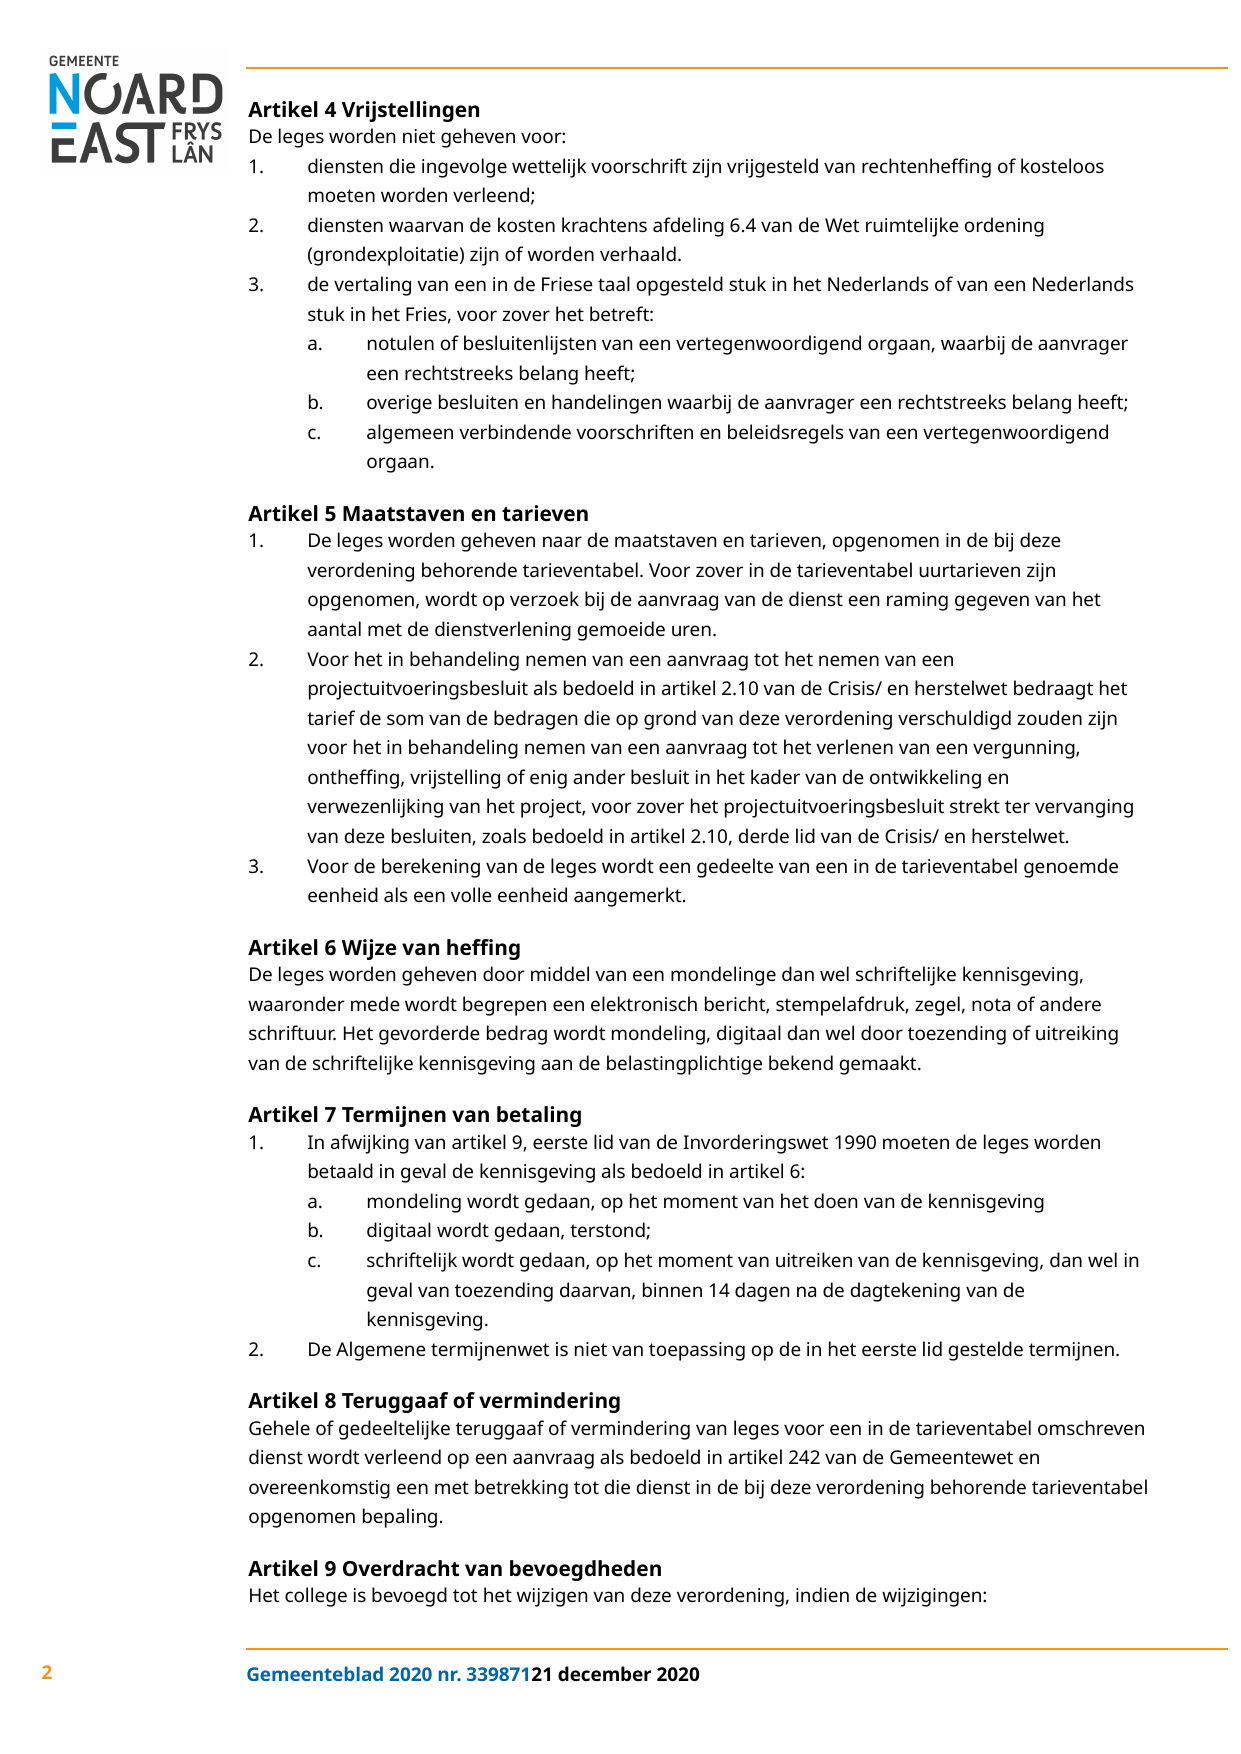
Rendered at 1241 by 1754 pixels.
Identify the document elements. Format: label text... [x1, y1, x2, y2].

text Artikel 4 Vrijstellingen [248, 95, 1152, 123]
list De leges worden geheven naar de maatstaven en tarieven, opgenomen in de bij deze verordening behorende tarieventabel. Voor zover in de tarieventabel uurtarieven zijn opgenomen, wordt op verzoek bij de aanvraag van de dienst een raming gegeven van het aantal met de dienstverlening gemoeide uren. [248, 527, 1152, 642]
list diensten waarvan de kosten krachtens afdeling 6.4 van de Wet ruimtelijke ordening (grondexploitatie) zijn of worden verhaald. [248, 212, 1152, 267]
list schriftelijk wordt gedaan, op het moment van uitreiken van de kennisgeving, dan wel in geval van toezending daarvan, binnen 14 dagen na de dagtekening van de kennisgeving. [307, 1247, 1152, 1332]
list Voor de berekening van de leges wordt een gedeelte van een in de tarieventabel genoemde eenheid als een volle eenheid aangemerkt. [248, 853, 1152, 908]
text Artikel 7 Termijnen van betaling [248, 1101, 1152, 1129]
list Voor het in behandeling nemen van een aanvraag tot het nemen van een projectuitvoeringsbesluit als bedoeld in artikel 2.10 van de Crisis/ en herstelwet bedraagt het tarief de som van de bedragen die op grond van deze verordening verschuldigd zouden zijn voor het in behandeling nemen van een aanvraag tot het verlenen van een vergunning, ontheffing, vrijstelling of enig ander besluit in het kader van de ontwikkeling en verwezenlijking van het project, voor zover het projectuitvoeringsbesluit strekt ter vervanging van deze besluiten, zoals bedoeld in artikel 2.10, derde lid van de Crisis/ en herstelwet. [248, 646, 1152, 849]
list algemeen verbindende voorschriften en beleidsregels van een vertegenwoordigend orgaan. [307, 419, 1152, 474]
text Artikel 6 Wijze van heffing [248, 933, 1152, 961]
picture [41, 47, 231, 172]
text De leges worden niet geheven voor: [248, 123, 1152, 149]
list mondeling wordt gedaan, op het moment van het doen van de kennisgeving [307, 1188, 1152, 1214]
text Gehele of gedeeltelijke teruggaaf of vermindering van leges voor een in de tarieventabel omschreven dienst wordt verleend op een aanvraag als bedoeld in artikel 242 van de Gemeentewet en overeenkomstig een met betrekking tot die dienst in de bij deze verordening behorende tarieventabel opgenomen bepaling. [248, 1415, 1152, 1529]
list de vertaling van een in de Friese taal opgesteld stuk in het Nederlands of van een Nederlands stuk in het Fries, voor zover het betreft: [248, 271, 1152, 326]
list digitaal wordt gedaan, terstond; [307, 1218, 1152, 1243]
text Artikel 5 Maatstaven en tarieven [248, 499, 1152, 527]
list diensten die ingevolge wettelijk voorschrift zijn vrijgesteld van rechtenheffing of kosteloos moeten worden verleend; [248, 153, 1152, 208]
list In afwijking van artikel 9, eerste lid van de Invorderingswet 1990 moeten de leges worden betaald in geval de kennisgeving als bedoeld in artikel 6: [248, 1129, 1152, 1184]
list De Algemene termijnenwet is niet van toepassing op de in het eerste lid gestelde termijnen. [248, 1336, 1152, 1362]
list notulen of besluitenlijsten van een vertegenwoordigend orgaan, waarbij de aanvrager een rechtstreeks belang heeft; [307, 330, 1152, 386]
text De leges worden geheven door middel van een mondelinge dan wel schriftelijke kennisgeving, waaronder mede wordt begrepen een elektronisch bericht, stempelafdruk, zegel, nota of andere schriftuur. Het gevorderde bedrag wordt mondeling, digitaal dan wel door toezending of uitreiking van de schriftelijke kennisgeving aan de belastingplichtige bekend gemaakt. [248, 961, 1152, 1076]
list overige besluiten en handelingen waarbij de aanvrager een rechtstreeks belang heeft; [307, 389, 1152, 415]
text Artikel 8 Teruggaaf of vermindering [248, 1386, 1152, 1415]
text Artikel 9 Overdracht van bevoegdheden [248, 1554, 1152, 1582]
text Het college is bevoegd tot het wijzigen van deze verordening, indien de wijzigingen: [248, 1582, 1152, 1608]
